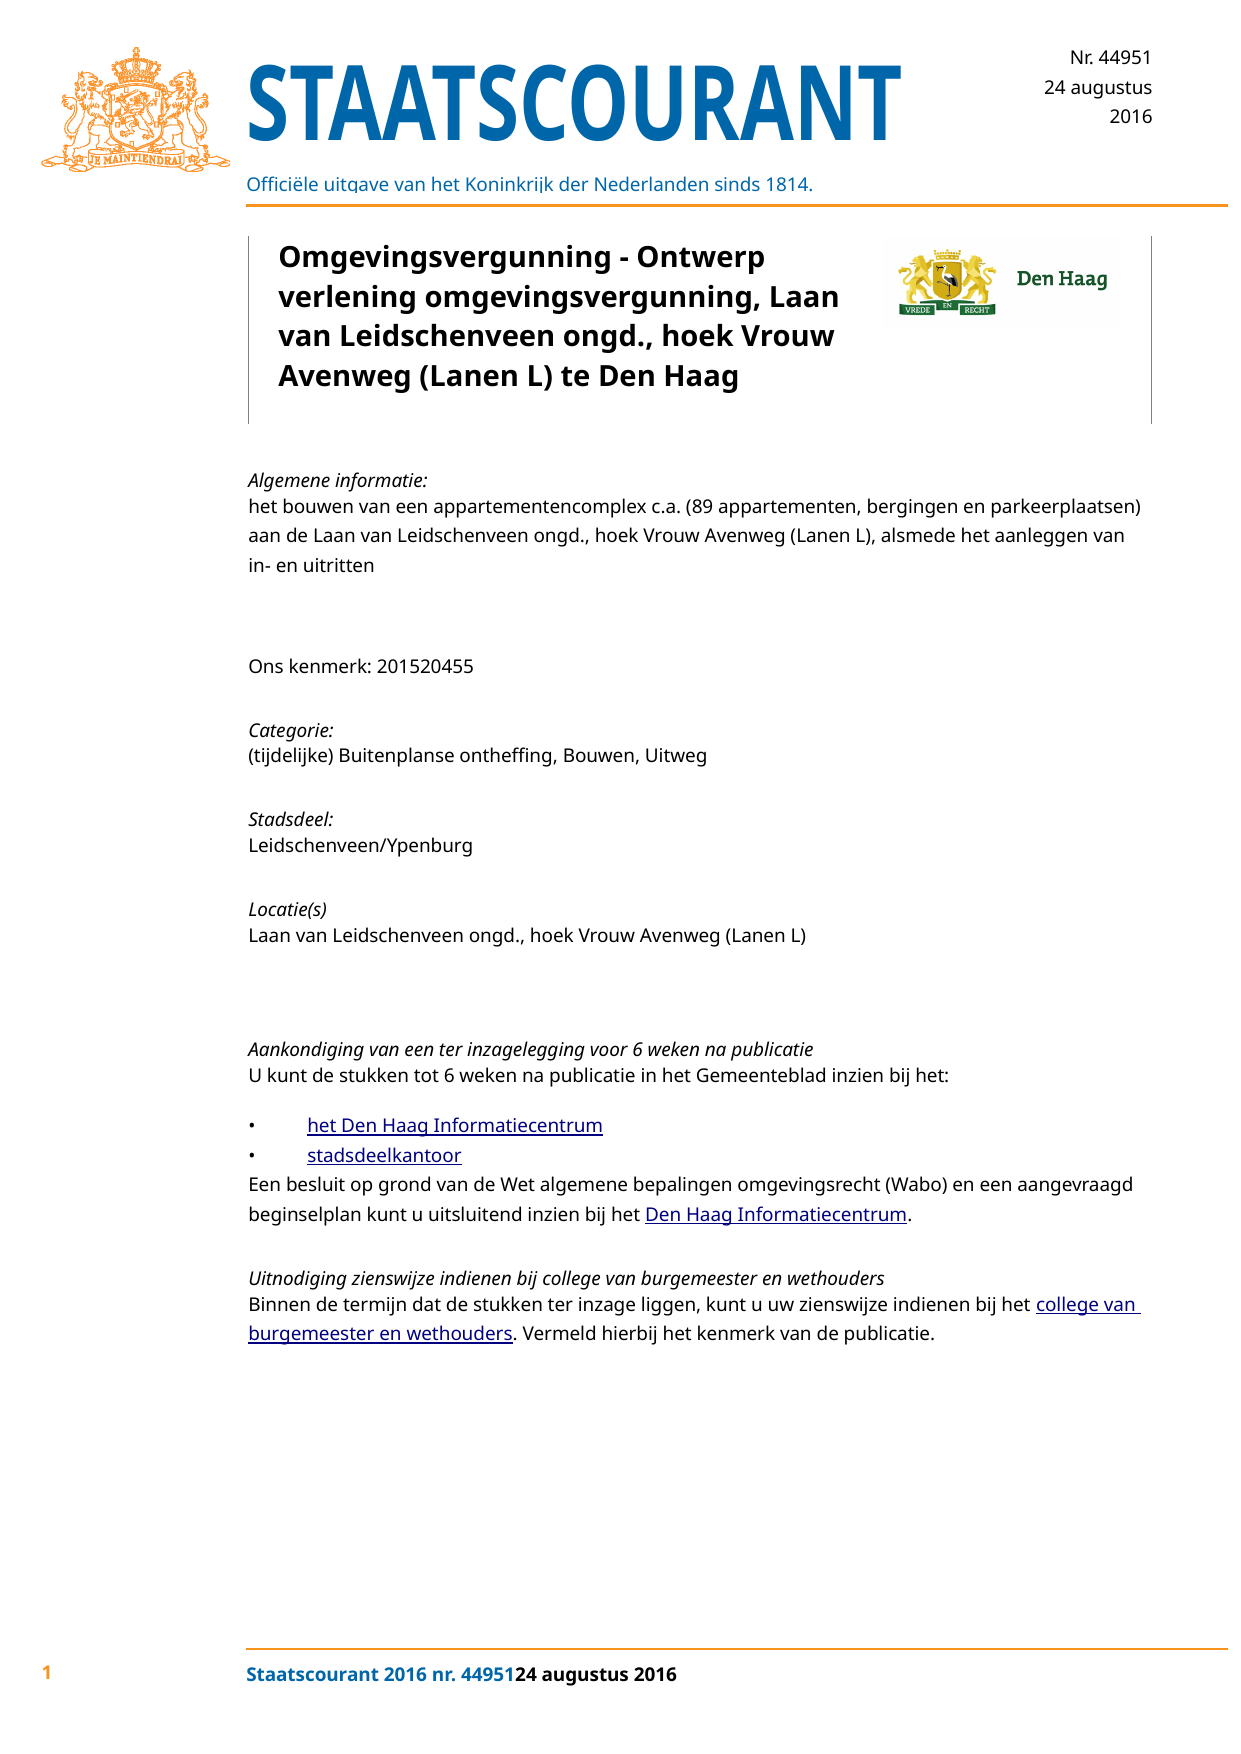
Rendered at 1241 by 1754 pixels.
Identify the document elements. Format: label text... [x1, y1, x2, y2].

picture [882, 236, 1119, 329]
text Aankondiging van een ter inzagelegging voor 6 weken na publicatie [248, 1036, 1152, 1062]
picture [41, 47, 231, 172]
text (tijdelijke) Buitenplanse ontheffing, Bouwen, Uitweg [248, 743, 1152, 768]
list het Den Haag Informatiecentrum [248, 1112, 1152, 1138]
text Een besluit op grond van de Wet algemene bepalingen omgevingsrecht (Wabo) en een aangevraagd beginselplan kunt u uitsluitend inzien bij het Den Haag Informatiecentrum. [248, 1172, 1152, 1227]
table_header [850, 236, 1151, 424]
text Ons kenmerk: 201520455 [248, 653, 1152, 679]
text U kunt de stukken tot 6 weken na publicatie in het Gemeenteblad inzien bij het: [248, 1062, 1152, 1088]
text het bouwen van een appartementencomplex c.a. (89 appartementen, bergingen en parkeerplaatsen) aan de Laan van Leidschenveen ongd., hoek Vrouw Avenweg (Lanen L), alsmede het aanleggen van in- en uitritten [248, 493, 1152, 578]
text Categorie: [248, 717, 1152, 743]
text Stadsdeel: [248, 807, 1152, 832]
text Locatie(s) [248, 896, 1152, 922]
table_header Omgevingsvergunning - Ontwerp verlening omgevingsvergunning, Laan van Leidschenveen ongd., hoek Vrouw Avenweg (Lanen L) te Den Haag [249, 236, 850, 424]
text Leidschenveen/Ypenburg [248, 832, 1152, 858]
text Algemene informatie: [248, 467, 1152, 493]
text Laan van Leidschenveen ongd., hoek Vrouw Avenweg (Lanen L) [248, 922, 1152, 948]
list stadsdeelkantoor [248, 1142, 1152, 1168]
text Binnen de termijn dat de stukken ter inzage liggen, kunt u uw zienswijze indienen bij het college van burgemeester en wethouders. Vermeld hierbij het kenmerk van de publicatie. [248, 1291, 1152, 1346]
text Uitnodiging zienswijze indienen bij college van burgemeester en wethouders [248, 1265, 1152, 1291]
